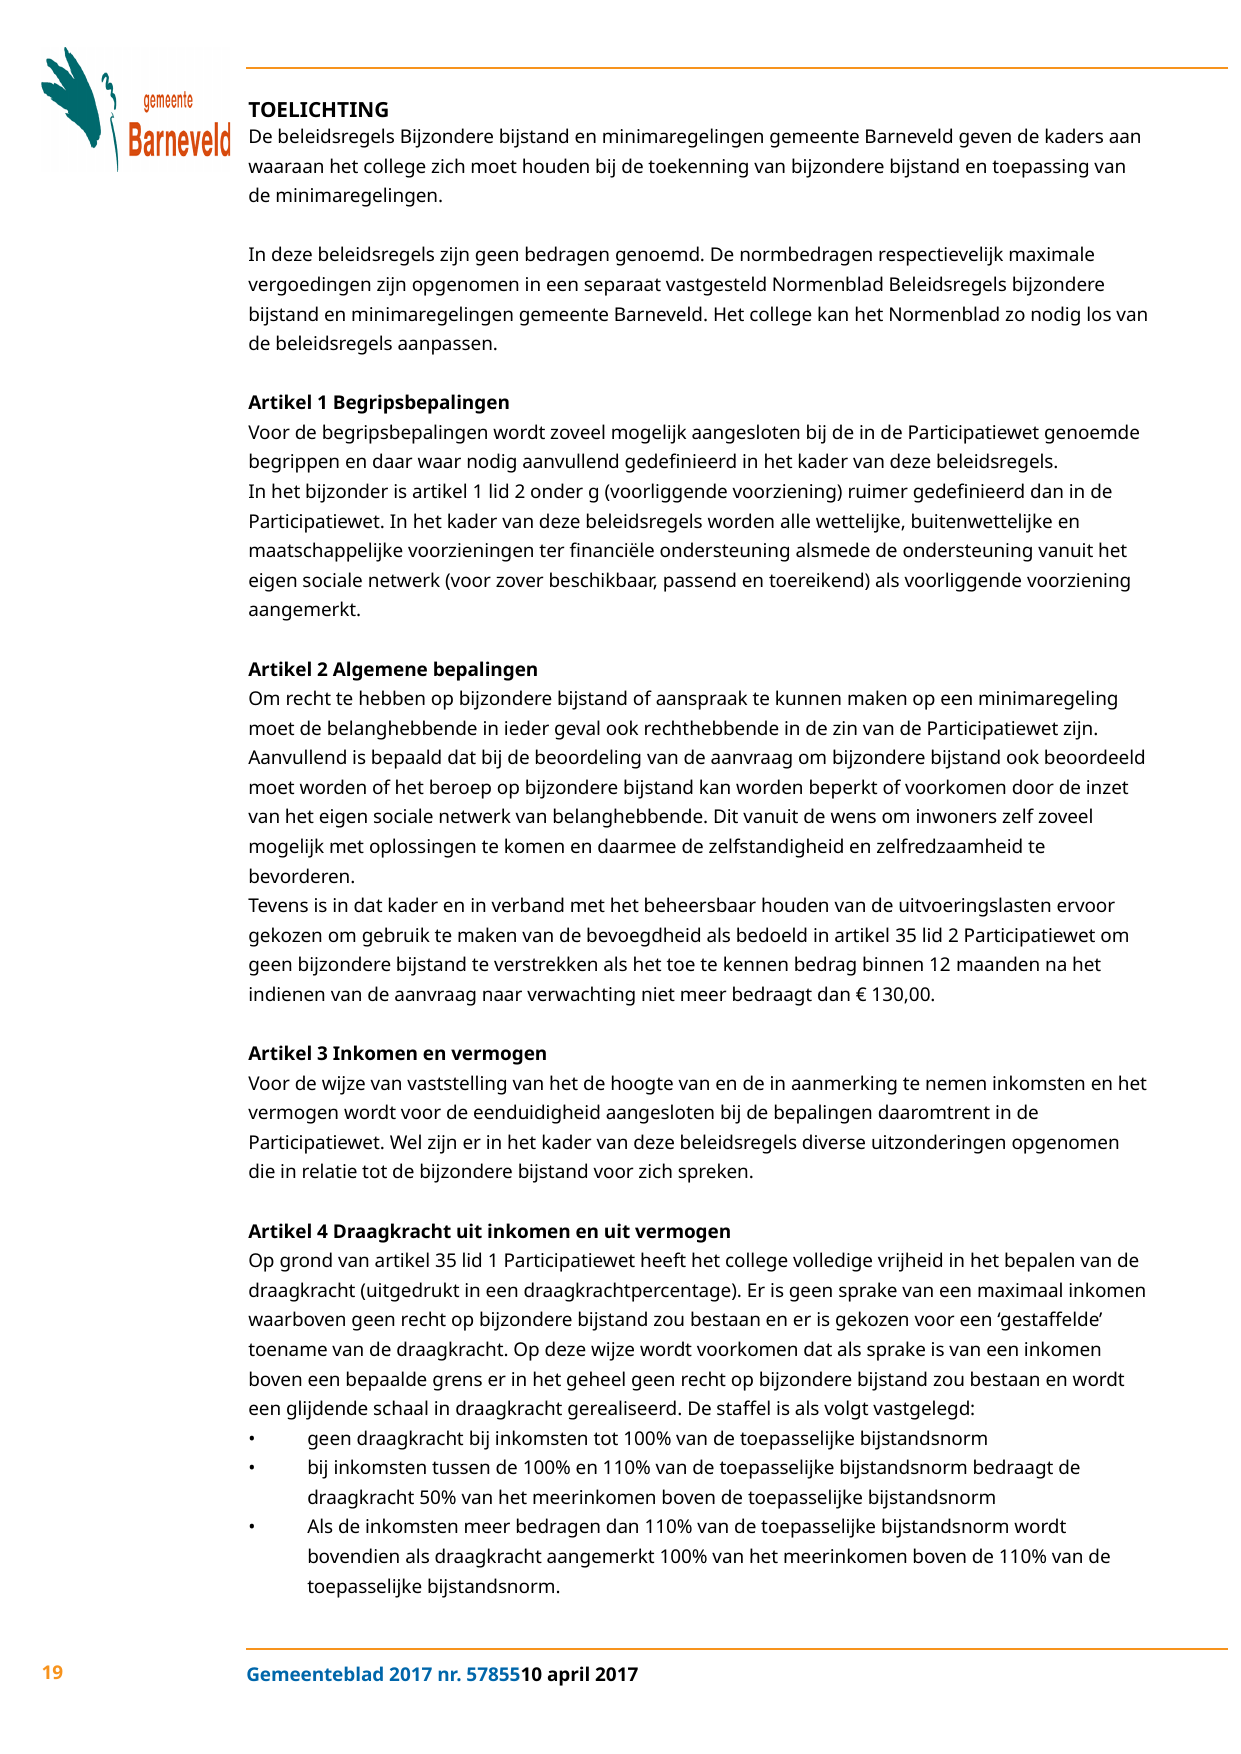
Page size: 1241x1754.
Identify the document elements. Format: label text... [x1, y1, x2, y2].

text Om recht te hebben op bijzondere bijstand of aanspraak te kunnen maken op een minimaregeling moet de belanghebbende in ieder geval ook rechthebbende in de zin van de Participatiewet zijn. Aanvullend is bepaald dat bij de beoordeling van de aanvraag om bijzondere bijstand ook beoordeeld moet worden of het beroep op bijzondere bijstand kan worden beperkt of voorkomen door de inzet van het eigen sociale netwerk van belanghebbende. Dit vanuit de wens om inwoners zelf zoveel mogelijk met oplossingen te komen en daarmee de zelfstandigheid en zelfredzaamheid te bevorderen. [248, 685, 1152, 889]
text Tevens is in dat kader en in verband met het beheersbaar houden van de uitvoeringslasten ervoor gekozen om gebruik te maken van de bevoegdheid als bedoeld in artikel 35 lid 2 Participatiewet om geen bijzondere bijstand te verstrekken als het toe te kennen bedrag binnen 12 maanden na het indienen van de aanvraag naar verwachting niet meer bedraagt dan € 130,00. [248, 892, 1152, 1007]
text Artikel 2 Algemene bepalingen [248, 656, 1152, 682]
text De beleidsregels Bijzondere bijstand en minimaregelingen gemeente Barneveld geven de kaders aan waaraan het college zich moet houden bij de toekenning van bijzondere bijstand en toepassing van de minimaregelingen. [248, 123, 1152, 208]
text In het bijzonder is artikel 1 lid 2 onder g (voorliggende voorziening) ruimer gedefinieerd dan in de Participatiewet. In het kader van deze beleidsregels worden alle wettelijke, buitenwettelijke en maatschappelijke voorzieningen ter financiële ondersteuning alsmede de ondersteuning vanuit het eigen sociale netwerk (voor zover beschikbaar, passend en toereikend) als voorliggende voorziening aangemerkt. [248, 478, 1152, 622]
list geen draagkracht bij inkomsten tot 100% van de toepasselijke bijstandsnorm [248, 1425, 1152, 1451]
list bij inkomsten tussen de 100% en 110% van de toepasselijke bijstandsnorm bedraagt de draagkracht 50% van het meerinkomen boven de toepasselijke bijstandsnorm [248, 1454, 1152, 1510]
text Artikel 3 Inkomen en vermogen [248, 1040, 1152, 1066]
text Artikel 1 Begripsbepalingen [248, 389, 1152, 415]
text Voor de begripsbepalingen wordt zoveel mogelijk aangesloten bij de in de Participatiewet genoemde begrippen en daar waar nodig aanvullend gedefinieerd in het kader van deze beleidsregels. [248, 419, 1152, 474]
text Op grond van artikel 35 lid 1 Participatiewet heeft het college volledige vrijheid in het bepalen van de draagkracht (uitgedrukt in een draagkrachtpercentage). Er is geen sprake van een maximaal inkomen waarboven geen recht op bijzondere bijstand zou bestaan en er is gekozen voor een ‘gestaffelde’ toename van de draagkracht. Op deze wijze wordt voorkomen dat als sprake is van een inkomen boven een bepaalde grens er in het geheel geen recht op bijzondere bijstand zou bestaan en wordt een glijdende schaal in draagkracht gerealiseerd. De staffel is als volgt vastgelegd: [248, 1247, 1152, 1421]
list Als de inkomsten meer bedragen dan 110% van de toepasselijke bijstandsnorm wordt bovendien als draagkracht aangemerkt 100% van het meerinkomen boven de 110% van de toepasselijke bijstandsnorm. [248, 1514, 1152, 1599]
text TOELICHTING [248, 95, 1152, 123]
picture [41, 47, 231, 172]
text In deze beleidsregels zijn geen bedragen genoemd. De normbedragen respectievelijk maximale vergoedingen zijn opgenomen in een separaat vastgesteld Normenblad Beleidsregels bijzondere bijstand en minimaregelingen gemeente Barneveld. Het college kan het Normenblad zo nodig los van de beleidsregels aanpassen. [248, 242, 1152, 356]
text Voor de wijze van vaststelling van het de hoogte van en de in aanmerking te nemen inkomsten en het vermogen wordt voor de eenduidigheid aangesloten bij de bepalingen daaromtrent in de Participatiewet. Wel zijn er in het kader van deze beleidsregels diverse uitzonderingen opgenomen die in relatie tot de bijzondere bijstand voor zich spreken. [248, 1070, 1152, 1184]
text Artikel 4 Draagkracht uit inkomen en uit vermogen [248, 1218, 1152, 1244]
